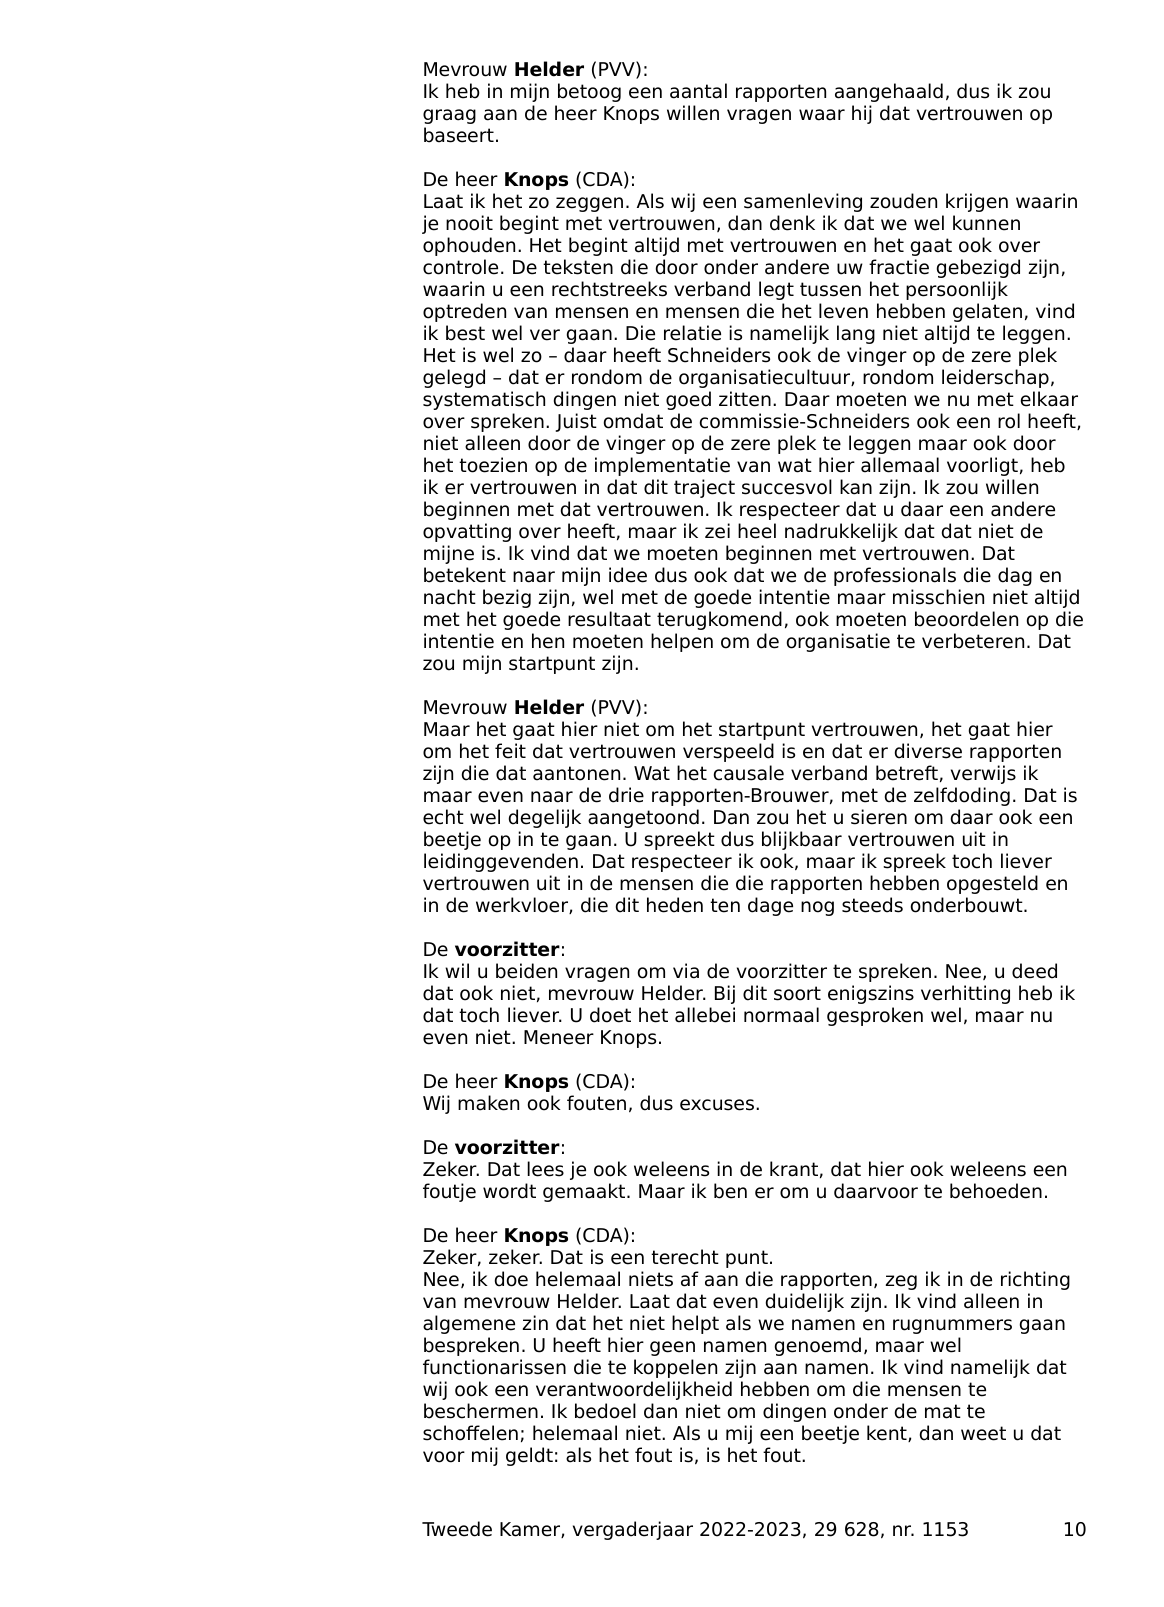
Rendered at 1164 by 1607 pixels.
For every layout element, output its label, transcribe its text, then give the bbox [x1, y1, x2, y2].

text Mevrouw Helder (PVV): [422, 697, 1087, 719]
text De heer Knops (CDA): [422, 1071, 1087, 1093]
text Zeker. Dat lees je ook weleens in de krant, dat hier ook weleens een foutje wordt gemaakt. Maar ik ben er om u daarvoor te behoeden. [422, 1159, 1087, 1203]
text Zeker, zeker. Dat is een terecht punt. [422, 1247, 1087, 1269]
text De heer Knops (CDA): [422, 169, 1087, 191]
text Maar het gaat hier niet om het startpunt vertrouwen, het gaat hier om het feit dat vertrouwen verspeeld is en dat er diverse rapporten zijn die dat aantonen. Wat het causale verband betreft, verwijs ik maar even naar de drie rapporten-Brouwer, met de zelfdoding. Dat is echt wel degelijk aangetoond. Dan zou het u sieren om daar ook een beetje op in te gaan. U spreekt dus blijkbaar vertrouwen uit in leidinggevenden. Dat respecteer ik ook, maar ik spreek toch liever vertrouwen uit in de mensen die die rapporten hebben opgesteld en in de werkvloer, die dit heden ten dage nog steeds onderbouwt. [422, 719, 1087, 917]
text Nee, ik doe helemaal niets af aan die rapporten, zeg ik in de richting van mevrouw Helder. Laat dat even duidelijk zijn. Ik vind alleen in algemene zin dat het niet helpt als we namen en rugnummers gaan bespreken. U heeft hier geen namen genoemd, maar wel functionarissen die te koppelen zijn aan namen. Ik vind namelijk dat wij ook een verantwoordelijkheid hebben om die mensen te beschermen. Ik bedoel dan niet om dingen onder de mat te schoffelen; helemaal niet. Als u mij een beetje kent, dan weet u dat voor mij geldt: als het fout is, is het fout. [422, 1269, 1087, 1467]
text Ik heb in mijn betoog een aantal rapporten aangehaald, dus ik zou graag aan de heer Knops willen vragen waar hij dat vertrouwen op baseert. [422, 81, 1087, 147]
text De voorzitter: [422, 1137, 1087, 1159]
text Ik wil u beiden vragen om via de voorzitter te spreken. Nee, u deed dat ook niet, mevrouw Helder. Bij dit soort enigszins verhitting heb ik dat toch liever. U doet het allebei normaal gesproken wel, maar nu even niet. Meneer Knops. [422, 961, 1087, 1049]
text De voorzitter: [422, 939, 1087, 961]
text De heer Knops (CDA): [422, 1225, 1087, 1247]
text Wij maken ook fouten, dus excuses. [422, 1093, 1087, 1115]
text Laat ik het zo zeggen. Als wij een samenleving zouden krijgen waarin je nooit begint met vertrouwen, dan denk ik dat we wel kunnen ophouden. Het begint altijd met vertrouwen en het gaat ook over controle. De teksten die door onder andere uw fractie gebezigd zijn, waarin u een rechtstreeks verband legt tussen het persoonlijk optreden van mensen en mensen die het leven hebben gelaten, vind ik best wel ver gaan. Die relatie is namelijk lang niet altijd te leggen. Het is wel zo – daar heeft Schneiders ook de vinger op de zere plek gelegd – dat er rondom de organisatiecultuur, rondom leiderschap, systematisch dingen niet goed zitten. Daar moeten we nu met elkaar over spreken. Juist omdat de commissie-Schneiders ook een rol heeft, niet alleen door de vinger op de zere plek te leggen maar ook door het toezien op de implementatie van wat hier allemaal voorligt, heb ik er vertrouwen in dat dit traject succesvol kan zijn. Ik zou willen beginnen met dat vertrouwen. Ik respecteer dat u daar een andere opvatting over heeft, maar ik zei heel nadrukkelijk dat dat niet de mijne is. Ik vind dat we moeten beginnen met vertrouwen. Dat betekent naar mijn idee dus ook dat we de professionals die dag en nacht bezig zijn, wel met de goede intentie maar misschien niet altijd met het goede resultaat terugkomend, ook moeten beoordelen op die intentie en hen moeten helpen om de organisatie te verbeteren. Dat zou mijn startpunt zijn. [422, 191, 1087, 675]
text Mevrouw Helder (PVV): [422, 59, 1087, 81]
